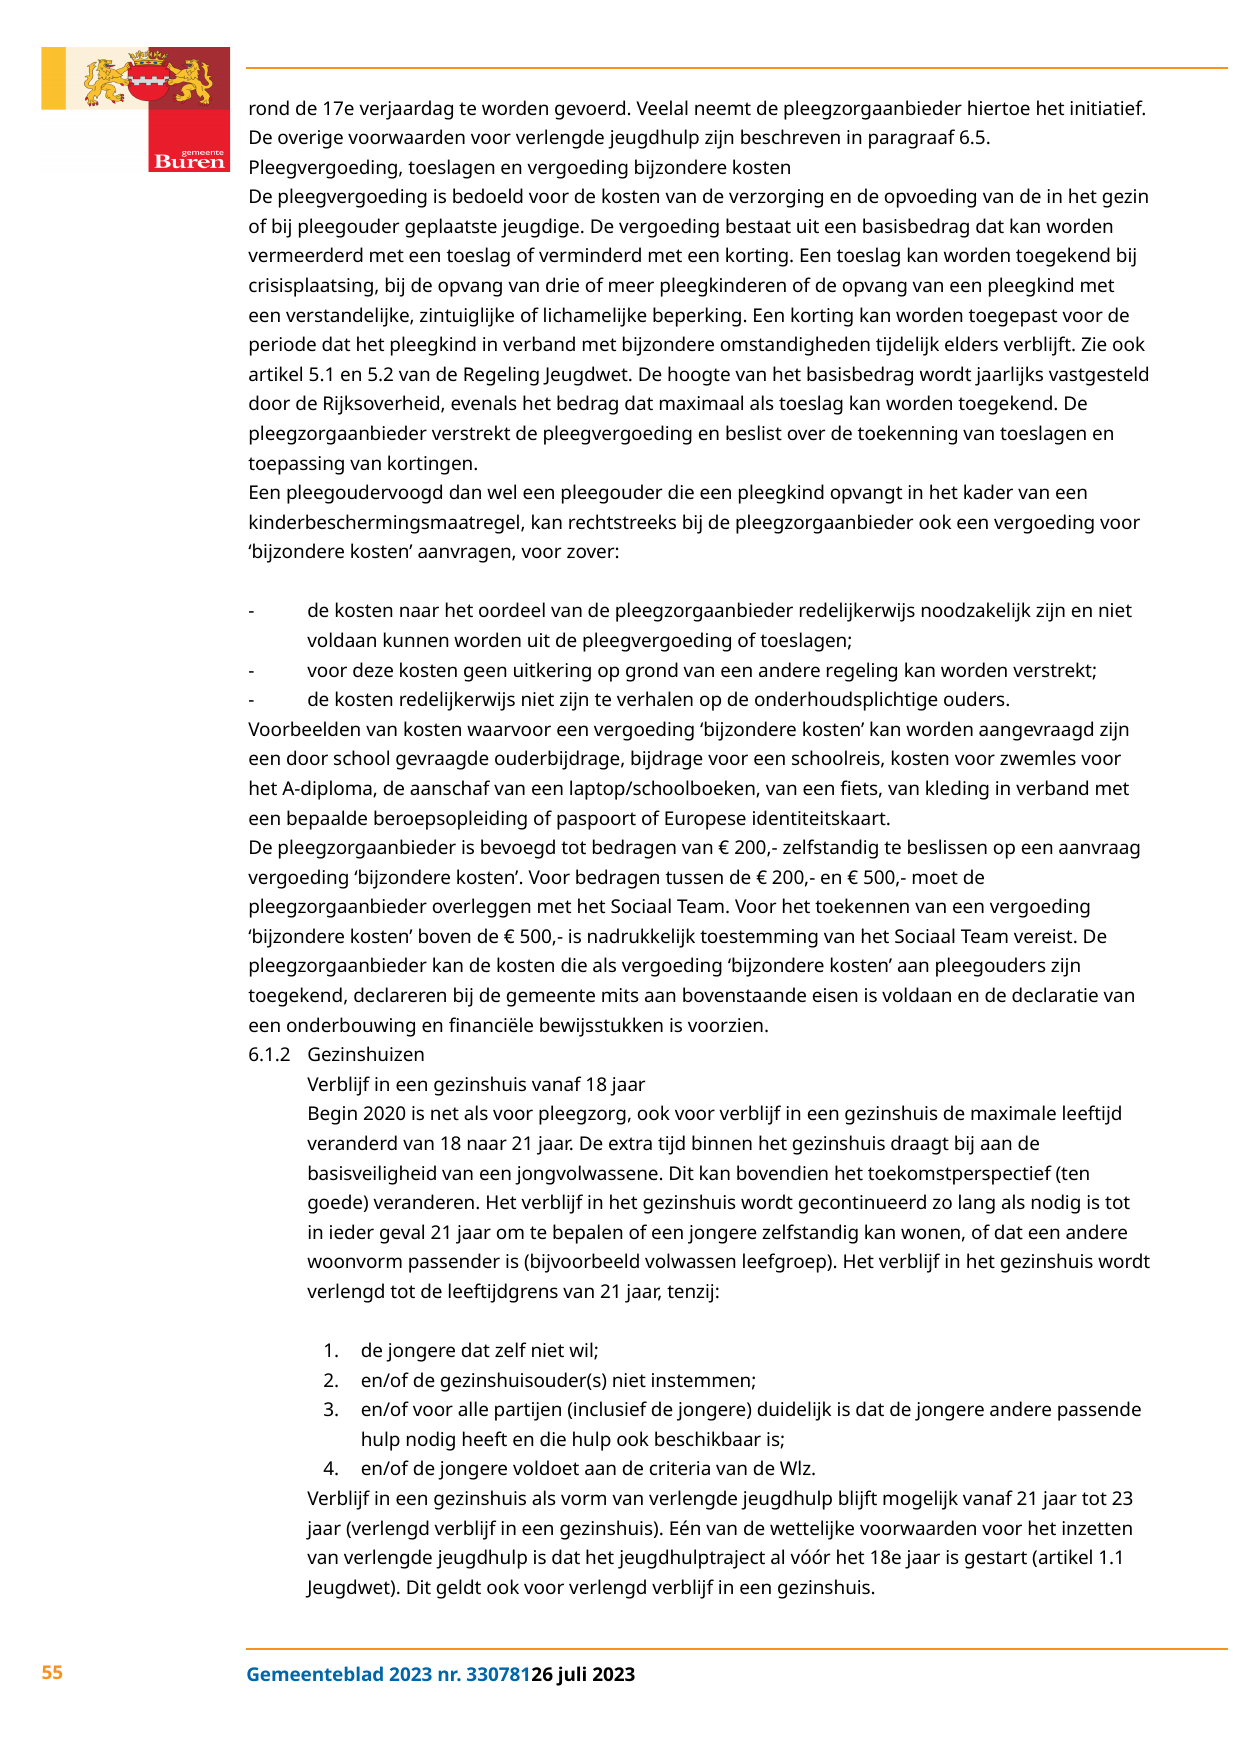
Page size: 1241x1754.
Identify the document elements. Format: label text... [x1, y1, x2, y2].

list Verblijf in een gezinshuis als vorm van verlengde jeugdhulp blijft mogelijk vanaf 21 jaar tot 23 jaar (verlengd verblijf in een gezinshuis). Eén van de wettelijke voorwaarden voor het inzetten van verlengde jeugdhulp is dat het jeugdhulptraject al vóór het 18e jaar is gestart (artikel 1.1 Jeugdwet). Dit geldt ook voor verlengd verblijf in een gezinshuis. [248, 1485, 1152, 1600]
list de kosten naar het oordeel van de pleegzorgaanbieder redelijkerwijs noodzakelijk zijn en niet voldaan kunnen worden uit de pleegvergoeding of toeslagen; [248, 598, 1152, 653]
list Verblijf in een gezinshuis vanaf 18 jaar [248, 1071, 1152, 1097]
text Pleegvergoeding, toeslagen en vergoeding bijzondere kosten [248, 154, 1152, 180]
list en/of de gezinshuisouder(s) niet instemmen; [323, 1367, 1152, 1393]
list Gezinshuizen [248, 1041, 1152, 1067]
text Een pleegoudervoogd dan wel een pleegouder die een pleegkind opvangt in het kader van een kinderbeschermingsmaatregel, kan rechtstreeks bij de pleegzorgaanbieder ook een vergoeding voor ‘bijzondere kosten’ aanvragen, voor zover: [248, 479, 1152, 564]
text De pleegzorgaanbieder is bevoegd tot bedragen van € 200,- zelfstandig te beslissen op een aanvraag vergoeding ‘bijzondere kosten’. Voor bedragen tussen de € 200,- en € 500,- moet de pleegzorgaanbieder overleggen met het Sociaal Team. Voor het toekennen van een vergoeding ‘bijzondere kosten’ boven de € 500,- is nadrukkelijk toestemming van het Sociaal Team vereist. De pleegzorgaanbieder kan de kosten die als vergoeding ‘bijzondere kosten’ aan pleegouders zijn toegekend, declareren bij de gemeente mits aan bovenstaande eisen is voldaan en de declaratie van een onderbouwing en financiële bewijsstukken is voorzien. [248, 834, 1152, 1038]
text De pleegvergoeding is bedoeld voor de kosten van de verzorging en de opvoeding van de in het gezin of bij pleegouder geplaatste jeugdige. De vergoeding bestaat uit een basisbedrag dat kan worden vermeerderd met een toeslag of verminderd met een korting. Een toeslag kan worden toegekend bij crisisplaatsing, bij de opvang van drie of meer pleegkinderen of de opvang van een pleegkind met een verstandelijke, zintuiglijke of lichamelijke beperking. Een korting kan worden toegepast voor de periode dat het pleegkind in verband met bijzondere omstandigheden tijdelijk elders verblijft. Zie ook artikel 5.1 en 5.2 van de Regeling Jeugdwet. De hoogte van het basisbedrag wordt jaarlijks vastgesteld door de Rijksoverheid, evenals het bedrag dat maximaal als toeslag kan worden toegekend. De pleegzorgaanbieder verstrekt de pleegvergoeding en beslist over de toekenning van toeslagen en toepassing van kortingen. [248, 183, 1152, 476]
text rond de 17e verjaardag te worden gevoerd. Veelal neemt de pleegzorgaanbieder hiertoe het initiatief. De overige voorwaarden voor verlengde jeugdhulp zijn beschreven in paragraaf 6.5. [248, 95, 1152, 150]
list en/of voor alle partijen (inclusief de jongere) duidelijk is dat de jongere andere passende hulp nodig heeft en die hulp ook beschikbaar is; [323, 1396, 1152, 1452]
list Begin 2020 is net als voor pleegzorg, ook voor verblijf in een gezinshuis de maximale leeftijd veranderd van 18 naar 21 jaar. De extra tijd binnen het gezinshuis draagt bij aan de basisveiligheid van een jongvolwassene. Dit kan bovendien het toekomstperspectief (ten goede) veranderen. Het verblijf in het gezinshuis wordt gecontinueerd zo lang als nodig is tot in ieder geval 21 jaar om te bepalen of een jongere zelfstandig kan wonen, of dat een andere woonvorm passender is (bijvoorbeeld volwassen leefgroep). Het verblijf in het gezinshuis wordt verlengd tot de leeftijdgrens van 21 jaar, tenzij: [248, 1101, 1152, 1304]
text Voorbeelden van kosten waarvoor een vergoeding ‘bijzondere kosten’ kan worden aangevraagd zijn een door school gevraagde ouderbijdrage, bijdrage voor een schoolreis, kosten voor zwemles voor het A-diploma, de aanschaf van een laptop/schoolboeken, van een fiets, van kleding in verband met een bepaalde beroepsopleiding of paspoort of Europese identiteitskaart. [248, 716, 1152, 831]
list de kosten redelijkerwijs niet zijn te verhalen op de onderhoudsplichtige ouders. [248, 686, 1152, 712]
list en/of de jongere voldoet aan de criteria van de Wlz. [323, 1456, 1152, 1481]
picture [41, 47, 231, 172]
list voor deze kosten geen uitkering op grond van een andere regeling kan worden verstrekt; [248, 657, 1152, 683]
list de jongere dat zelf niet wil; [323, 1337, 1152, 1363]
